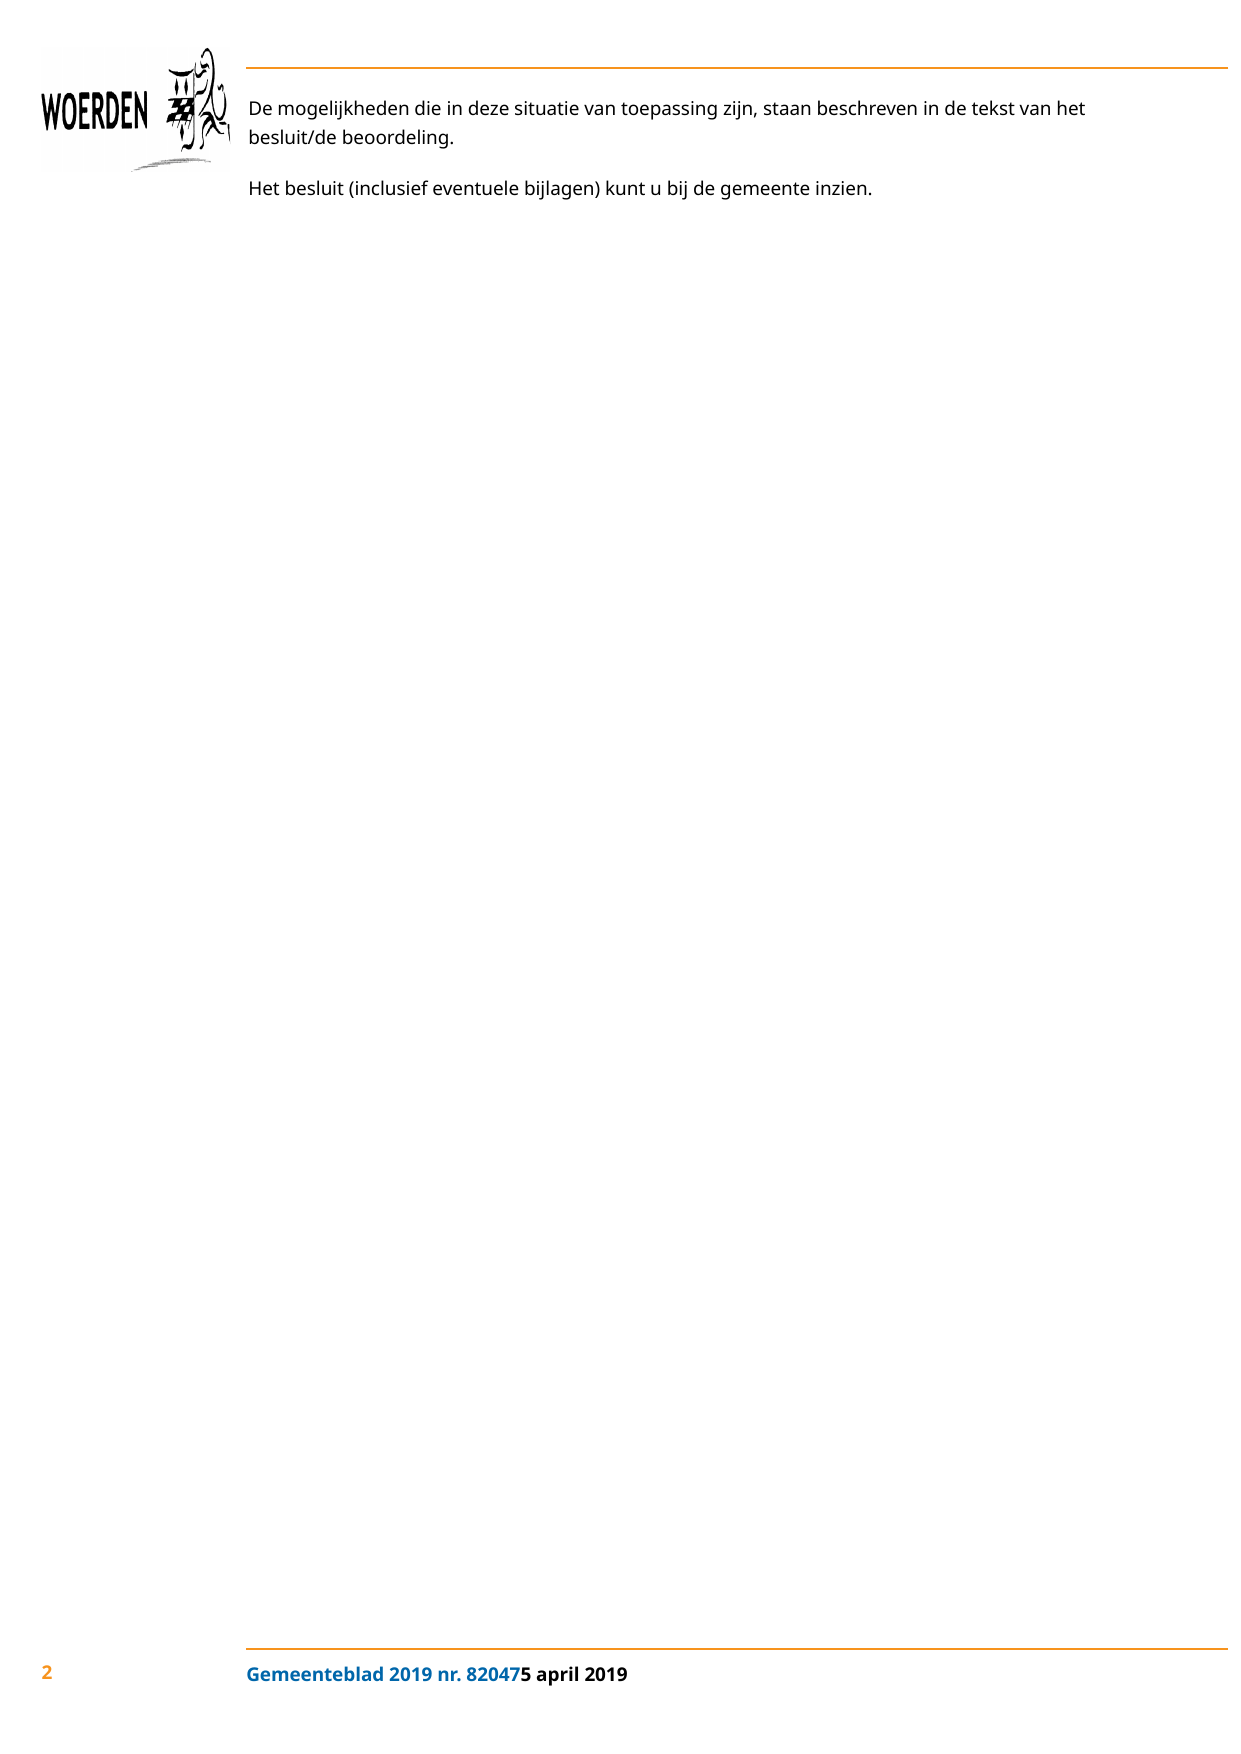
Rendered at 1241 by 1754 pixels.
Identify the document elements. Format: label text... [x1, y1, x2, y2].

text Het besluit (inclusief eventuele bijlagen) kunt u bij de gemeente inzien. [248, 175, 1152, 201]
picture [41, 47, 231, 172]
text De mogelijkheden die in deze situatie van toepassing zijn, staan beschreven in de tekst van het besluit/de beoordeling. [248, 95, 1152, 150]
